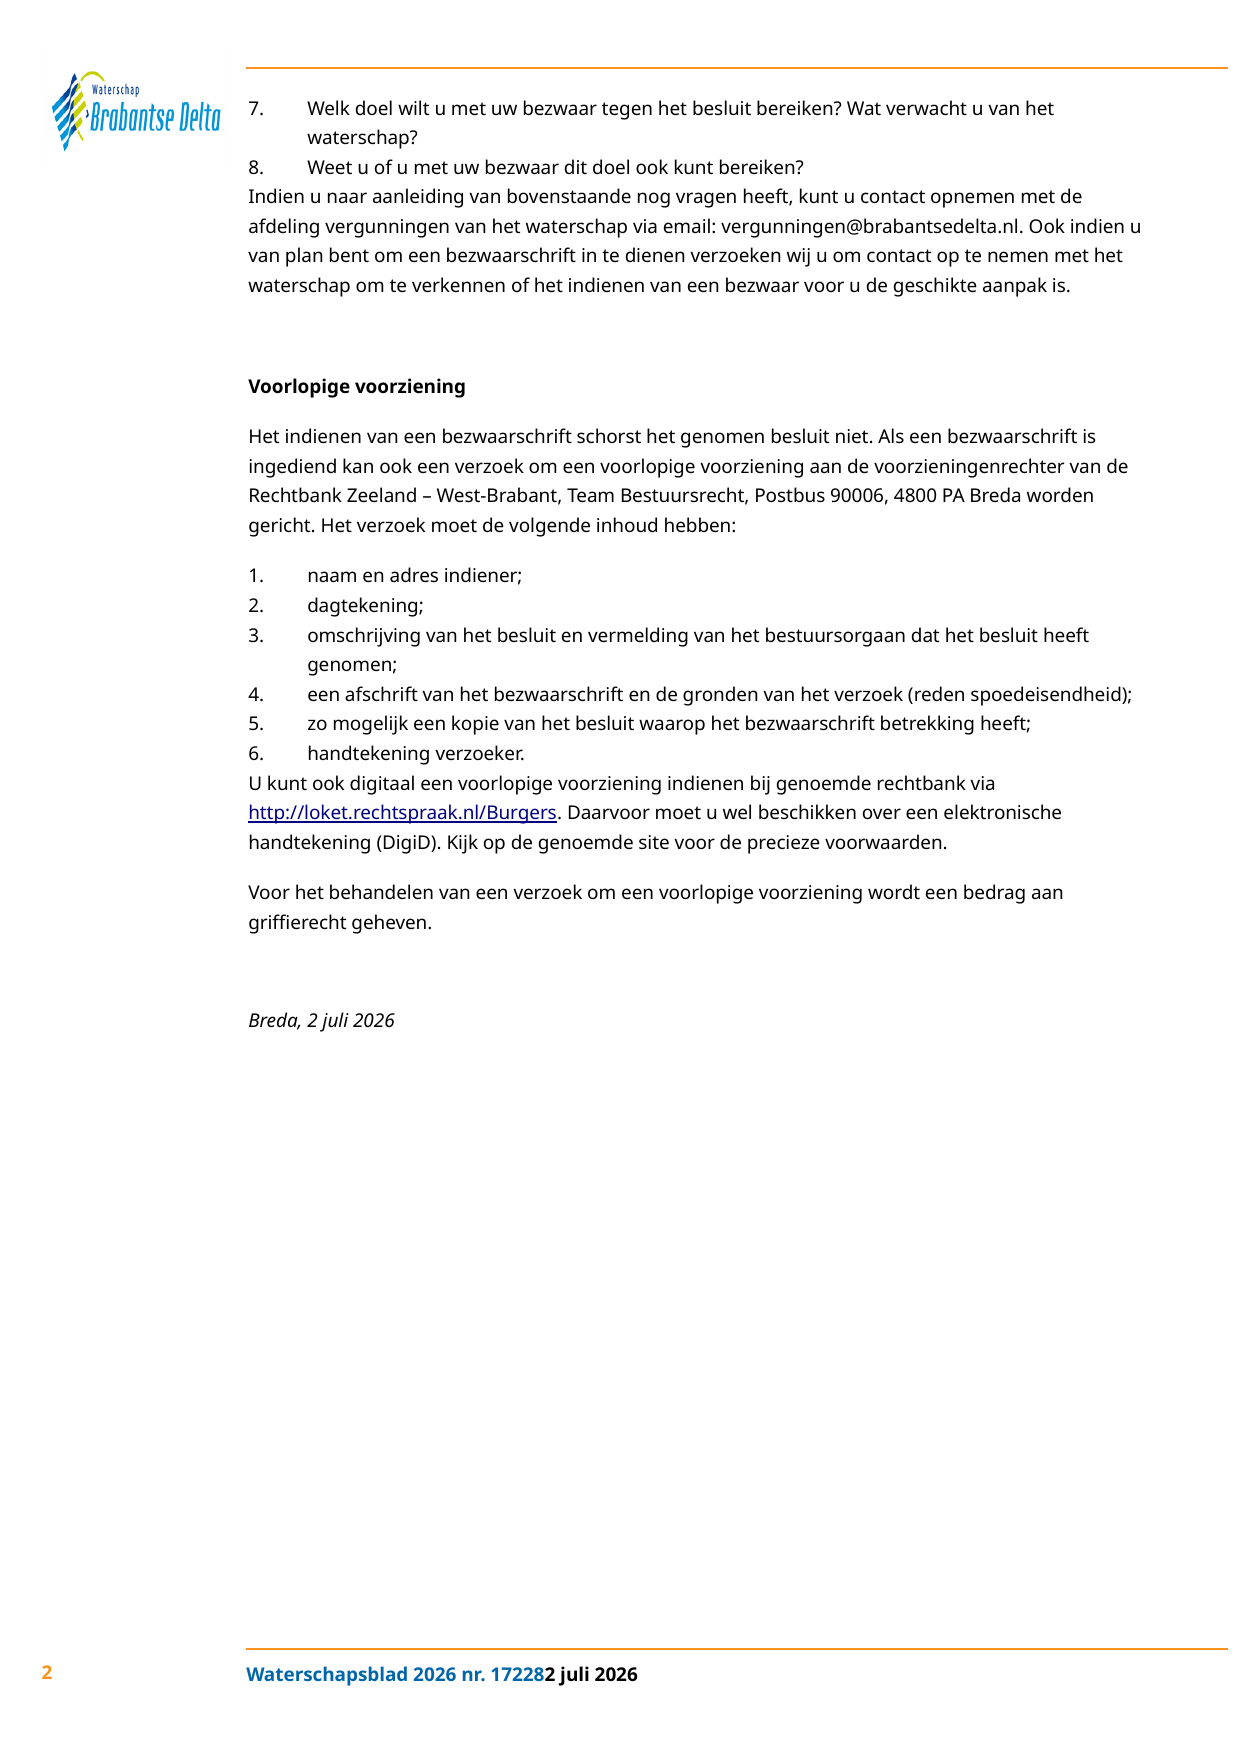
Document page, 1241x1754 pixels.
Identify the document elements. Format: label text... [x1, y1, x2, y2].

text Het indienen van een bezwaarschrift schorst het genomen besluit niet. Als een bezwaarschrift is ingediend kan ook een verzoek om een voorlopige voorziening aan de voorzieningenrechter van de Rechtbank Zeeland – West-Brabant, Team Bestuursrecht, Postbus 90006, 4800 PA Breda worden gericht. Het verzoek moet de volgende inhoud hebben: [248, 423, 1152, 538]
list Welk doel wilt u met uw bezwaar tegen het besluit bereiken? Wat verwacht u van het waterschap? [248, 95, 1152, 150]
text Indien u naar aanleiding van bovenstaande nog vragen heeft, kunt u contact opnemen met de afdeling vergunningen van het waterschap via email: vergunningen@brabantsedelta.nl. Ook indien u van plan bent om een bezwaarschrift in te dienen verzoeken wij u om contact op te nemen met het waterschap om te verkennen of het indienen van een bezwaar voor u de geschikte aanpak is. [248, 183, 1152, 298]
text Voorlopige voorziening [248, 373, 1152, 399]
list handtekening verzoeker. [248, 740, 1152, 766]
picture [41, 47, 231, 172]
list zo mogelijk een kopie van het besluit waarop het bezwaarschrift betrekking heeft; [248, 711, 1152, 736]
list omschrijving van het besluit en vermelding van het bestuursorgaan dat het besluit heeft genomen; [248, 622, 1152, 677]
list dagtekening; [248, 592, 1152, 618]
text Voor het behandelen van een verzoek om een voorlopige voorziening wordt een bedrag aan griffierecht geheven. [248, 879, 1152, 935]
list naam en adres indiener; [248, 563, 1152, 588]
list een afschrift van het bezwaarschrift en de gronden van het verzoek (reden spoedeisendheid); [248, 681, 1152, 707]
text U kunt ook digitaal een voorlopige voorziening indienen bij genoemde rechtbank via http://loket.rechtspraak.nl/Burgers. Daarvoor moet u wel beschikken over een elektronische handtekening (DigiD). Kijk op de genoemde site voor de precieze voorwaarden. [248, 770, 1152, 855]
text Breda, 2 juli 2026 [248, 1007, 1152, 1033]
list Weet u of u met uw bezwaar dit doel ook kunt bereiken? [248, 154, 1152, 180]
